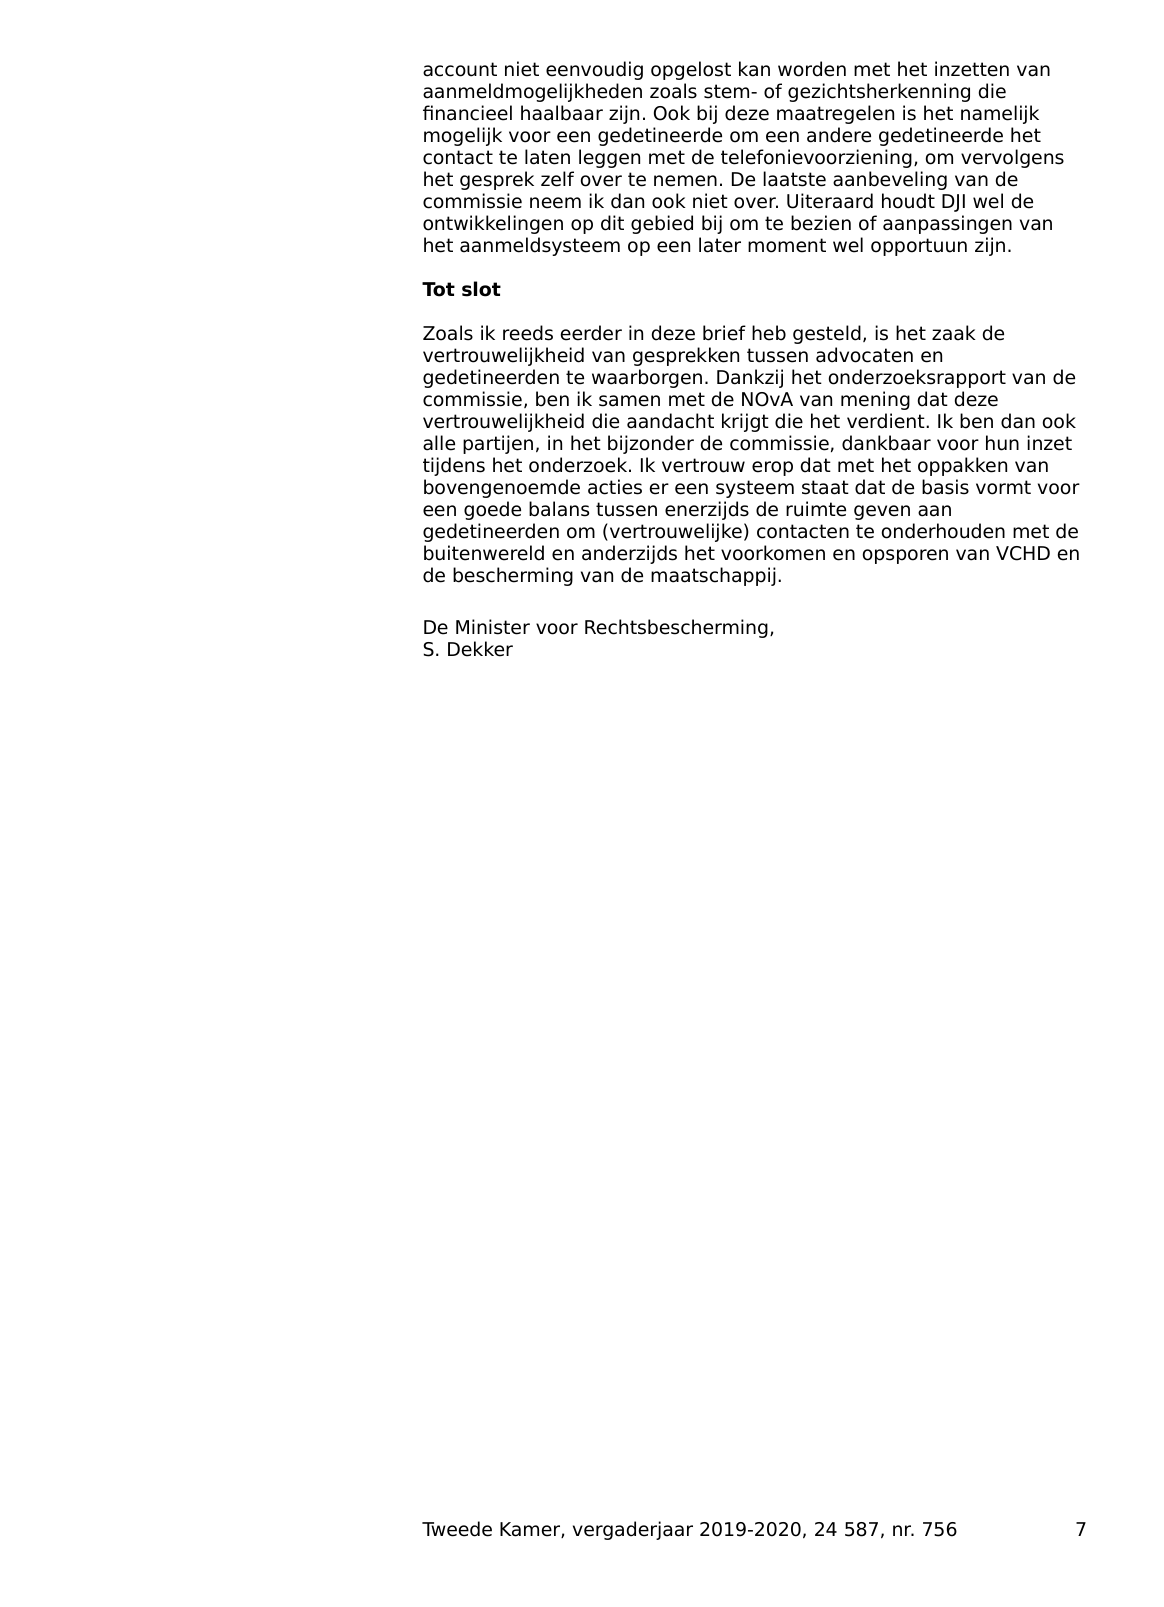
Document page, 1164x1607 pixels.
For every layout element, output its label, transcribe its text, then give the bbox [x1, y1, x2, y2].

text Zoals ik reeds eerder in deze brief heb gesteld, is het zaak de vertrouwelijkheid van gesprekken tussen advocaten en gedetineerden te waarborgen. Dankzij het onderzoeksrapport van de commissie, ben ik samen met de NOvA van mening dat deze vertrouwelijkheid die aandacht krijgt die het verdient. Ik ben dan ook alle partijen, in het bijzonder de commissie, dankbaar voor hun inzet tijdens het onderzoek. Ik vertrouw erop dat met het oppakken van bovengenoemde acties er een systeem staat dat de basis vormt voor een goede balans tussen enerzijds de ruimte geven aan gedetineerden om (vertrouwelijke) contacten te onderhouden met de buitenwereld en anderzijds het voorkomen en opsporen van VCHD en de bescherming van de maatschappij. [422, 323, 1087, 587]
text account niet eenvoudig opgelost kan worden met het inzetten van aanmeldmogelijkheden zoals stem- of gezichtsherkenning die financieel haalbaar zijn. Ook bij deze maatregelen is het namelijk mogelijk voor een gedetineerde om een andere gedetineerde het contact te laten leggen met de telefonievoorziening, om vervolgens het gesprek zelf over te nemen. De laatste aanbeveling van de commissie neem ik dan ook niet over. Uiteraard houdt DJI wel de ontwikkelingen op dit gebied bij om te bezien of aanpassingen van het aanmeldsysteem op een later moment wel opportuun zijn. [422, 59, 1087, 257]
subtitle Tot slot [422, 279, 1087, 301]
text De Minister voor Rechtsbescherming, S. Dekker [422, 617, 1087, 661]
